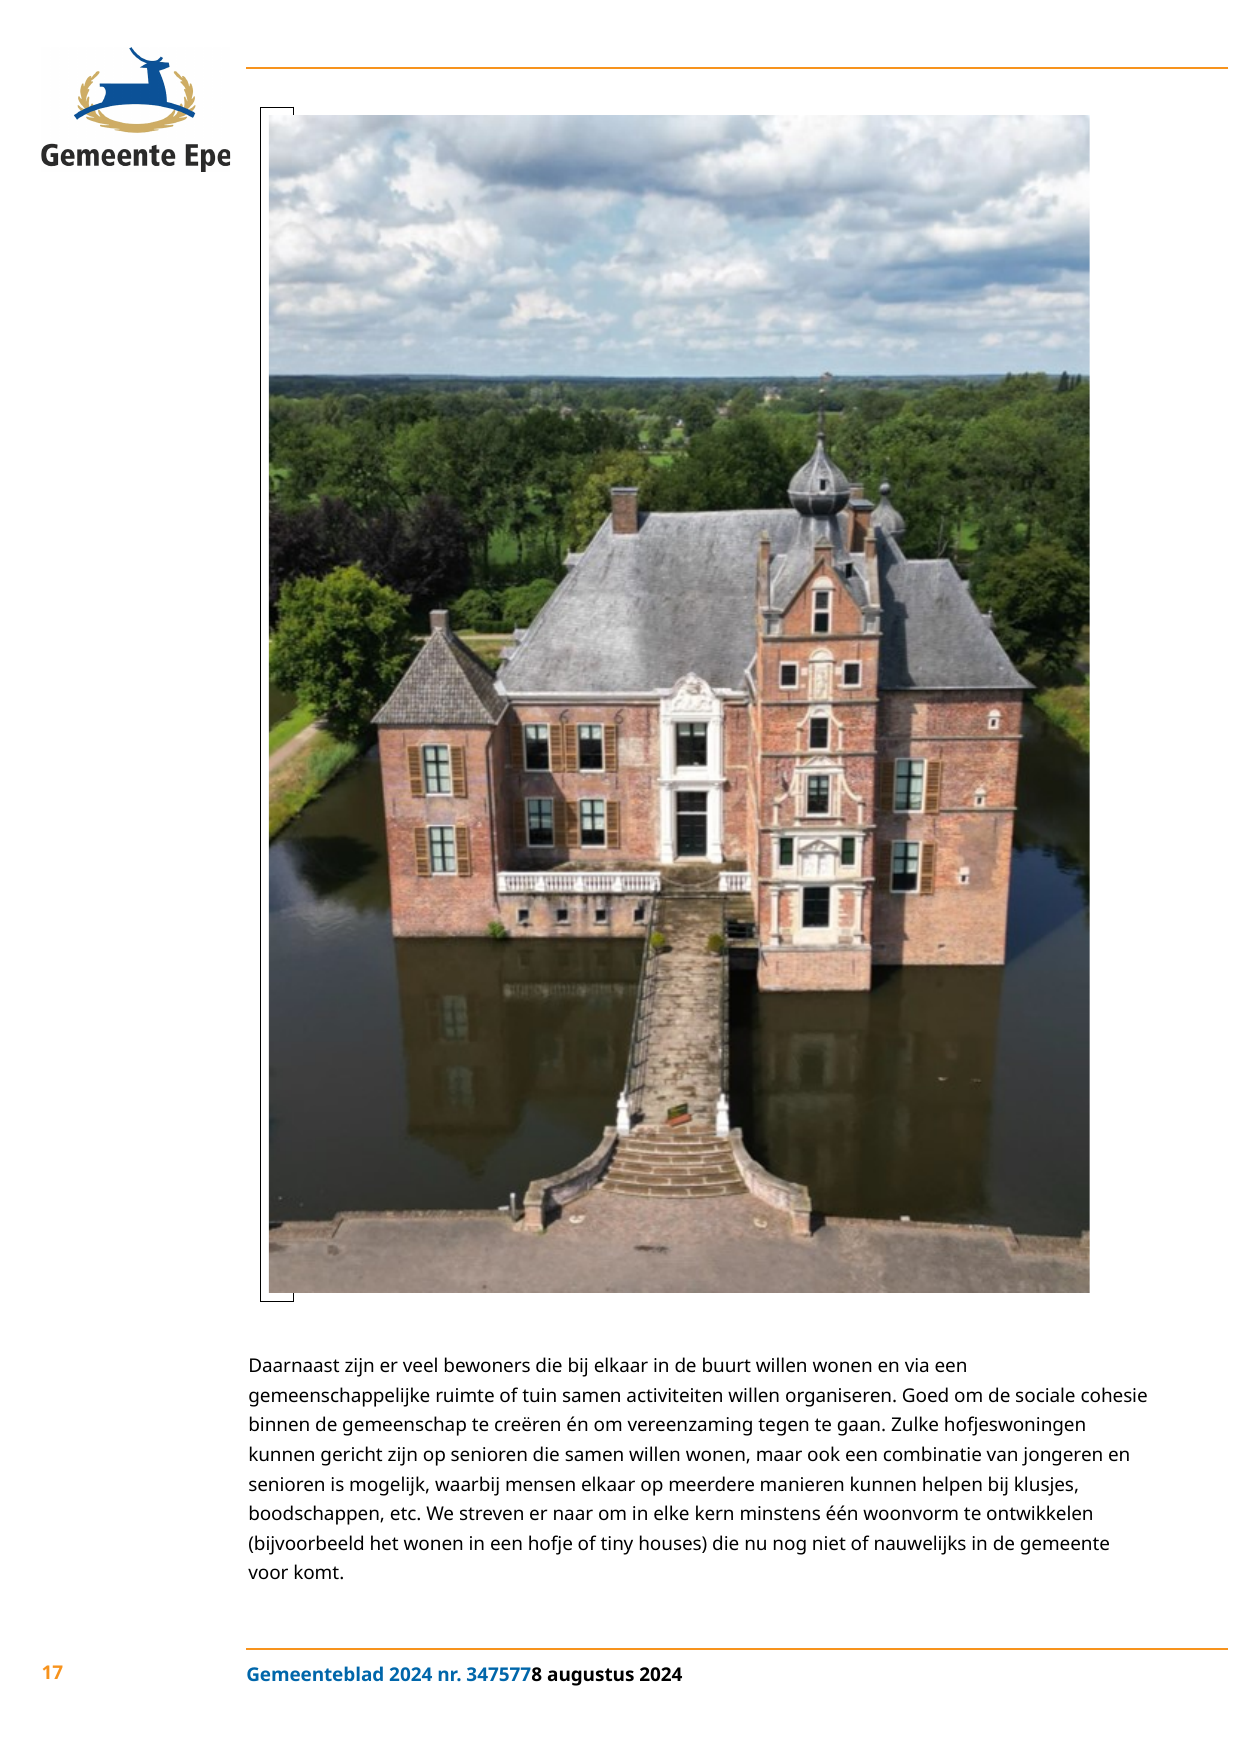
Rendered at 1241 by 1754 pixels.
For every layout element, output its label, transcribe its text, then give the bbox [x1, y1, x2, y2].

picture [268, 115, 1090, 1293]
picture [41, 47, 231, 172]
text Daarnaast zijn er veel bewoners die bij elkaar in de buurt willen wonen en via een gemeenschappelijke ruimte of tuin samen activiteiten willen organiseren. Goed om de sociale cohesie binnen de gemeenschap te creëren én om vereen­zaming tegen te gaan. Zulke hofjeswoningen kunnen gericht zijn op senioren die samen willen wonen, maar ook een combinatie van jongeren en senioren is mogelijk, waarbij mensen elkaar op meerdere manieren kunnen helpen bij klusjes, boodschappen, etc. We streven er naar om in elke kern minstens één woonvorm te ontwikkelen (bijvoorbeeld het wonen in een hofje of tiny houses) die nu nog niet of nauwelijks in de gemeente voor komt. [248, 1352, 1152, 1585]
